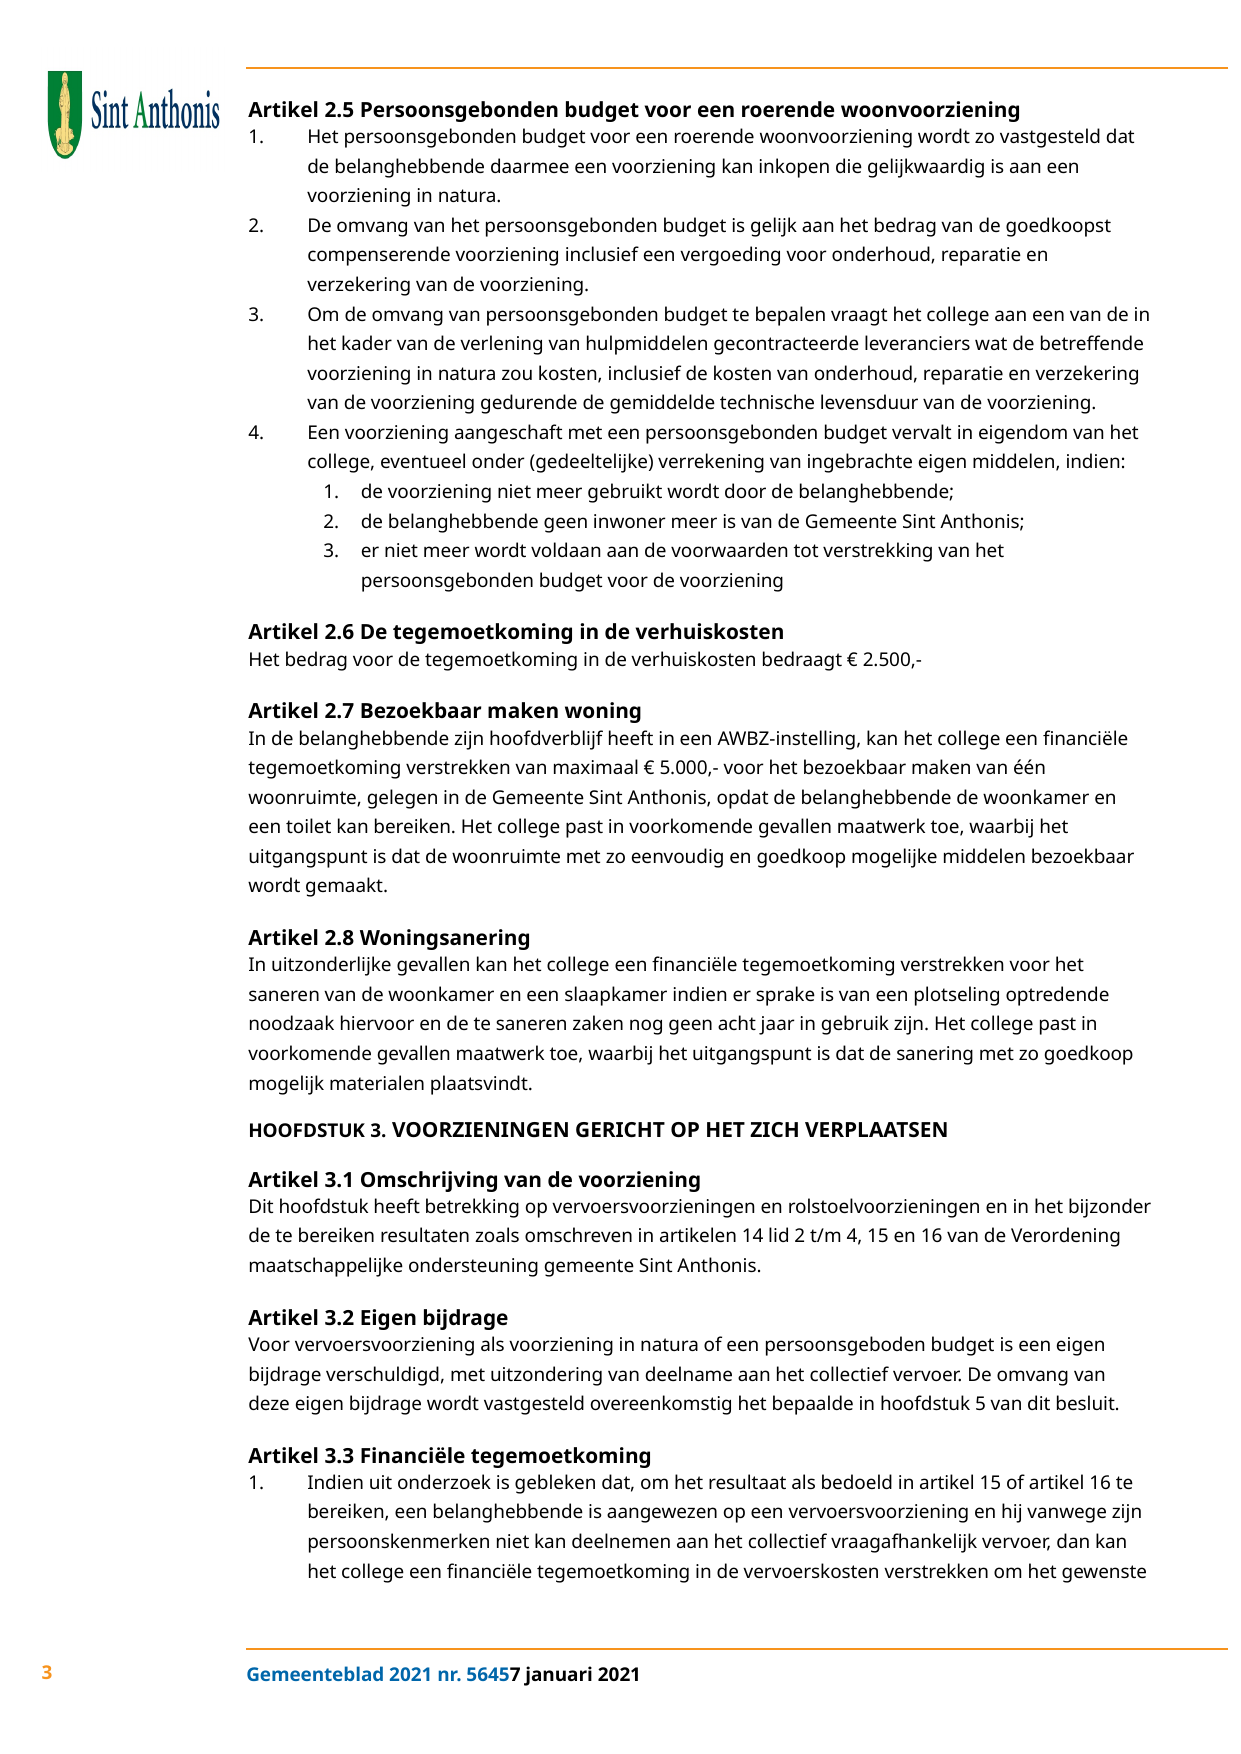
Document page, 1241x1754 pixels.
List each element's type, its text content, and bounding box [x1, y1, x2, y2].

list de belanghebbende geen inwoner meer is van de Gemeente Sint Anthonis; [323, 508, 1152, 533]
text Artikel 2.7 Bezoekbaar maken woning [248, 696, 1152, 725]
list De omvang van het persoonsgebonden budget is gelijk aan het bedrag van de goedkoopst compenserende voorziening inclusief een vergoeding voor onderhoud, reparatie en verzekering van de voorziening. [248, 212, 1152, 297]
list Om de omvang van persoonsgebonden budget te bepalen vraagt het college aan een van de in het kader van de verlening van hulpmiddelen gecontracteerde leveranciers wat de betreffende voorziening in natura zou kosten, inclusief de kosten van onderhoud, reparatie en verzekering van de voorziening gedurende de gemiddelde technische levensduur van de voorziening. [248, 301, 1152, 415]
text Voor vervoersvoorziening als voorziening in natura of een persoonsgeboden budget is een eigen bijdrage verschuldigd, met uitzondering van deelname aan het collectief vervoer. De omvang van deze eigen bijdrage wordt vastgesteld overeenkomstig het bepaalde in hoofdstuk 5 van dit besluit. [248, 1331, 1152, 1416]
text Artikel 2.8 Woningsanering [248, 923, 1152, 951]
text In de belanghebbende zijn hoofdverblijf heeft in een AWBZ-instelling, kan het college een financiële tegemoetkoming verstrekken van maximaal € 5.000,- voor het bezoekbaar maken van één woonruimte, gelegen in de Gemeente Sint Anthonis, opdat de belanghebbende de woonkamer en een toilet kan bereiken. Het college past in voorkomende gevallen maatwerk toe, waarbij het uitgangspunt is dat de woonruimte met zo eenvoudig en goedkoop mogelijke middelen bezoekbaar wordt gemaakt. [248, 725, 1152, 898]
text Artikel 2.6 De tegemoetkoming in de verhuiskosten [248, 617, 1152, 646]
list Indien uit onderzoek is gebleken dat, om het resultaat als bedoeld in artikel 15 of artikel 16 te bereiken, een belanghebbende is aangewezen op een vervoersvoorziening en hij vanwege zijn persoonskenmerken niet kan deelnemen aan het collectief vraagafhankelijk vervoer, dan kan het college een financiële tegemoetkoming in de vervoerskosten verstrekken om het gewenste [248, 1469, 1152, 1584]
text Het bedrag voor de tegemoetkoming in de verhuiskosten bedraagt € 2.500,- [248, 646, 1152, 672]
list Het persoonsgebonden budget voor een roerende woonvoorziening wordt zo vastgesteld dat de belanghebbende daarmee een voorziening kan inkopen die gelijkwaardig is aan een voorziening in natura. [248, 123, 1152, 208]
text Artikel 3.1 Omschrijving van de voorziening [248, 1165, 1152, 1193]
text Artikel 2.5 Persoonsgebonden budget voor een roerende woonvoorziening [248, 95, 1152, 123]
list Een voorziening aangeschaft met een persoonsgebonden budget vervalt in eigendom van het college, eventueel onder (gedeeltelijke) verrekening van ingebrachte eigen middelen, indien: [248, 419, 1152, 474]
text Artikel 3.2 Eigen bijdrage [248, 1303, 1152, 1331]
picture [41, 47, 231, 172]
text Artikel 3.3 Financiële tegemoetkoming [248, 1441, 1152, 1469]
text Dit hoofdstuk heeft betrekking op vervoersvoorzieningen en rolstoelvoorzieningen en in het bijzonder de te bereiken resultaten zoals omschreven in artikelen 14 lid 2 t/m 4, 15 en 16 van de Verordening maatschappelijke ondersteuning gemeente Sint Anthonis. [248, 1193, 1152, 1278]
text In uitzonderlijke gevallen kan het college een financiële tegemoetkoming verstrekken voor het saneren van de woonkamer en een slaapkamer indien er sprake is van een plotseling optredende noodzaak hiervoor en de te saneren zaken nog geen acht jaar in gebruik zijn. Het college past in voorkomende gevallen maatwerk toe, waarbij het uitgangspunt is dat de sanering met zo goedkoop mogelijk materialen plaatsvindt. [248, 951, 1152, 1096]
list er niet meer wordt voldaan aan de voorwaarden tot verstrekking van het persoonsgebonden budget voor de voorziening [323, 537, 1152, 593]
list de voorziening niet meer gebruikt wordt door de belanghebbende; [323, 478, 1152, 504]
text HOOFDSTUK 3. VOORZIENINGEN GERICHT OP HET ZICH VERPLAATSEN [248, 1115, 1152, 1144]
